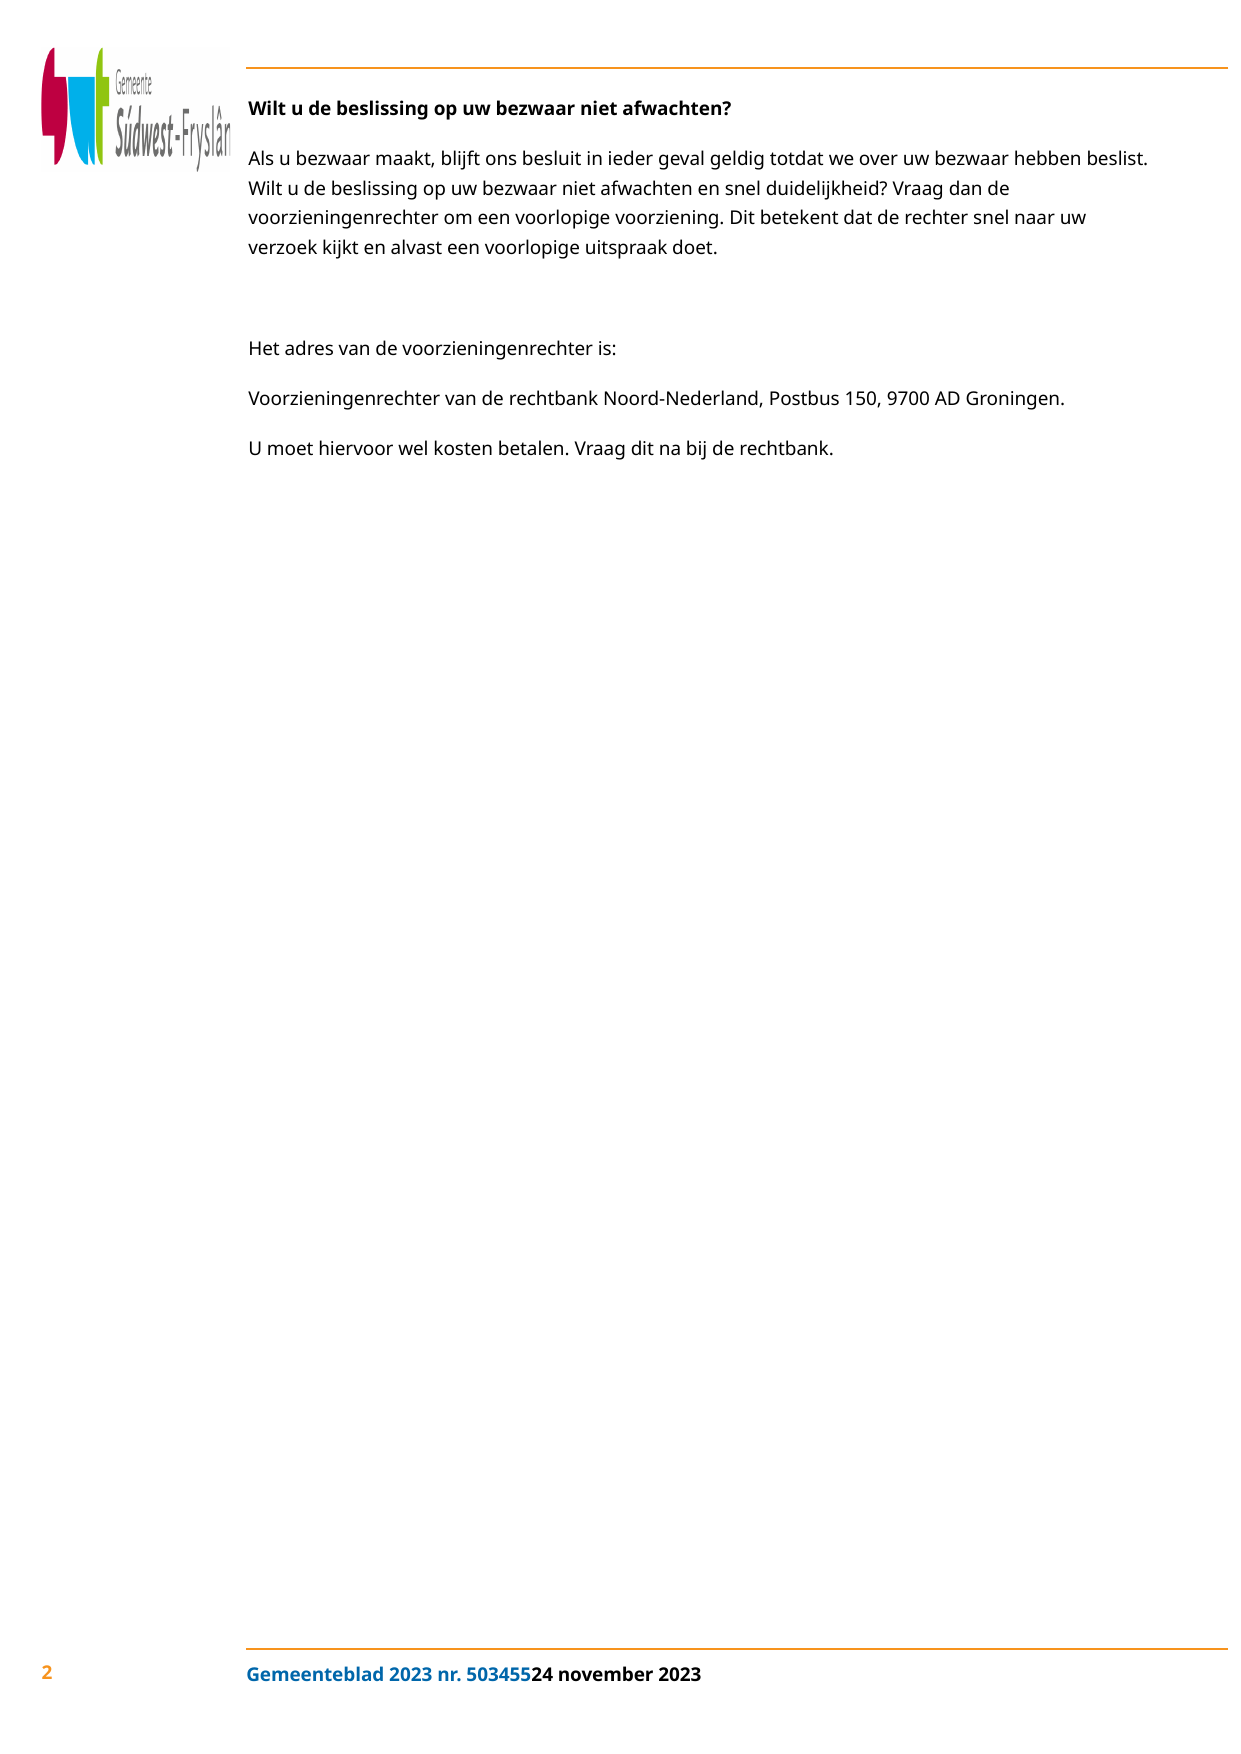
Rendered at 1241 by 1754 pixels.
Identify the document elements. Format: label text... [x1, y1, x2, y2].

text Voorzieningenrechter van de rechtbank Noord-Nederland, Postbus 150, 9700 AD Groningen. [248, 385, 1152, 411]
picture [41, 47, 231, 172]
text U moet hiervoor wel kosten betalen. Vraag dit na bij de rechtbank. [248, 436, 1152, 461]
text Het adres van de voorzieningenrechter is: [248, 335, 1152, 361]
text Wilt u de beslissing op uw bezwaar niet afwachten? [248, 95, 1152, 121]
text Als u bezwaar maakt, blijft ons besluit in ieder geval geldig totdat we over uw bezwaar hebben beslist. Wilt u de beslissing op uw bezwaar niet afwachten en snel duidelijkheid? Vraag dan de voorzieningenrechter om een voorlopige voorziening. Dit betekent dat de rechter snel naar uw verzoek kijkt en alvast een voorlopige uitspraak doet. [248, 145, 1152, 260]
